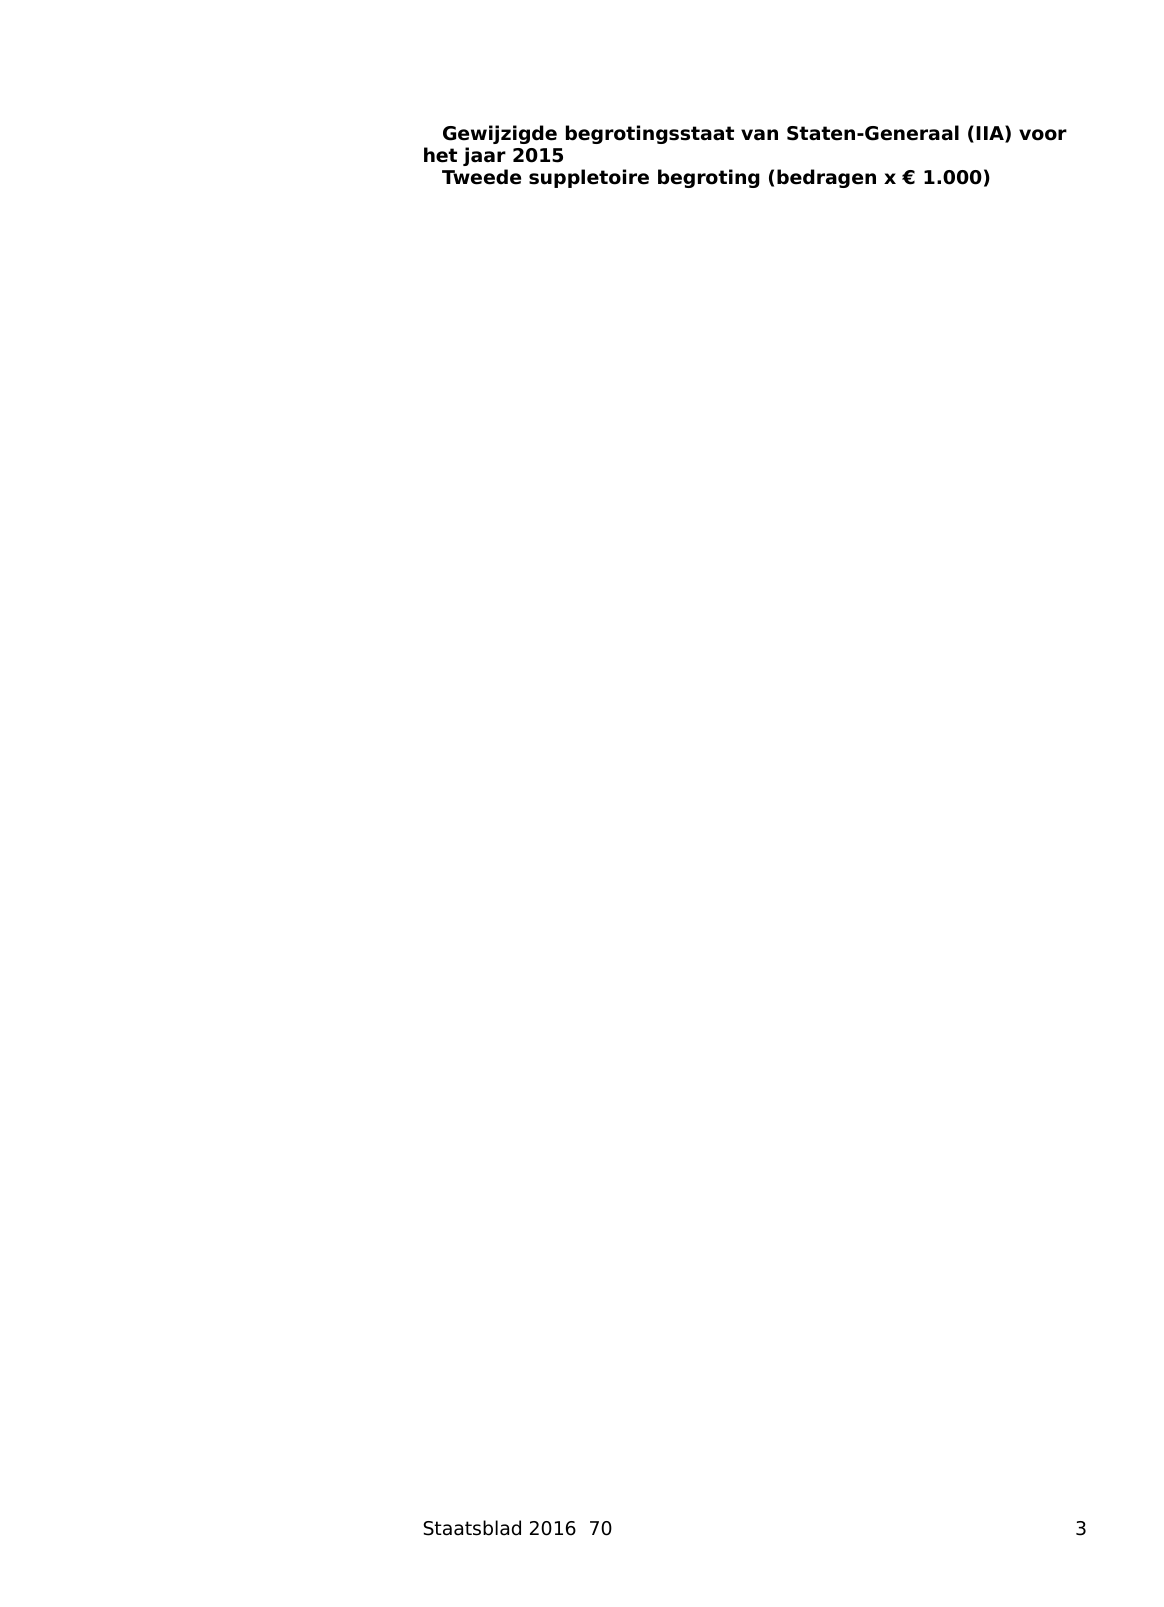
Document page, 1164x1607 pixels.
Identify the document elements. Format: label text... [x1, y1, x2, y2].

text Tweede suppletoire begroting (bedragen x € 1.000) [422, 167, 1087, 188]
text Gewijzigde begrotingsstaat van Staten-Generaal (IIA) voor het jaar 2015 [422, 123, 1087, 167]
